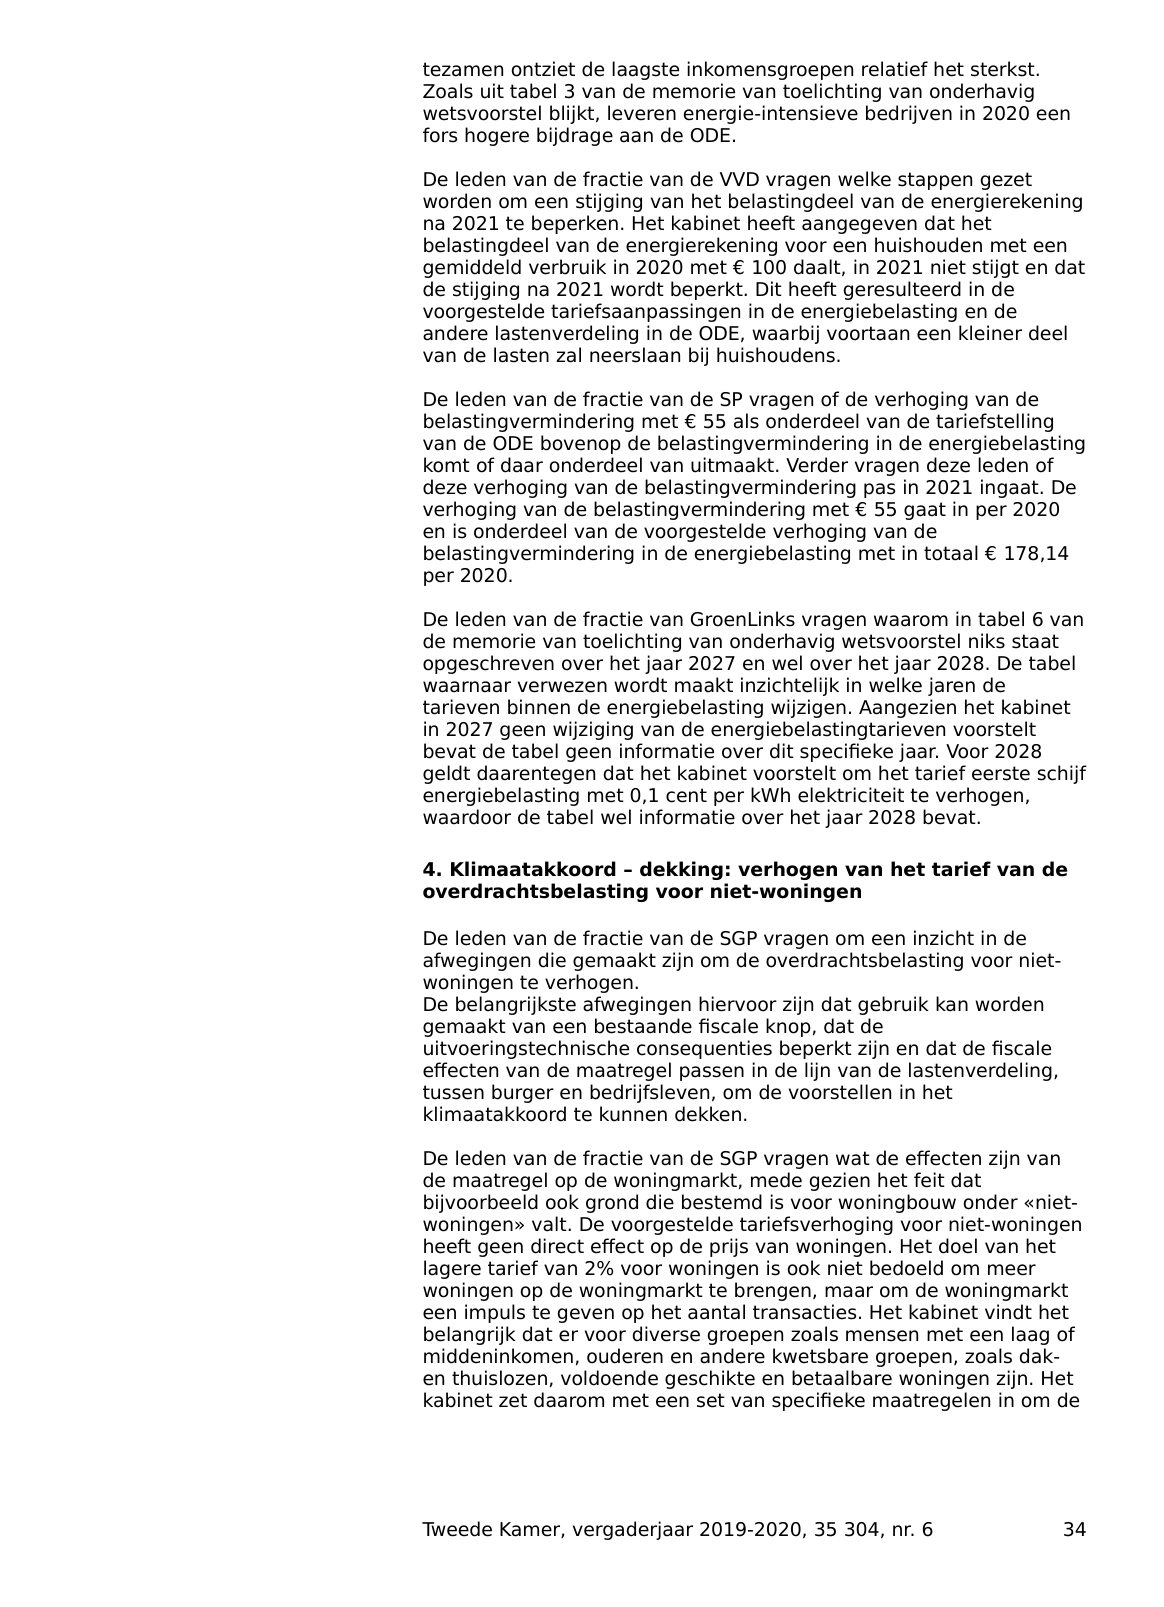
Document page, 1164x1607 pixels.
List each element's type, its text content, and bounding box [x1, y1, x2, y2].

text De leden van de fractie van GroenLinks vragen waarom in tabel 6 van de memorie van toelichting van onderhavig wetsvoorstel niks staat opgeschreven over het jaar 2027 en wel over het jaar 2028. De tabel waarnaar verwezen wordt maakt inzichtelijk in welke jaren de tarieven binnen de energiebelasting wijzigen. Aangezien het kabinet in 2027 geen wijziging van de energiebelastingtarieven voorstelt bevat de tabel geen informatie over dit specifieke jaar. Voor 2028 geldt daarentegen dat het kabinet voorstelt om het tarief eerste schijf energiebelasting met 0,1 cent per kWh elektriciteit te verhogen, waardoor de tabel wel informatie over het jaar 2028 bevat. [422, 609, 1087, 829]
text tezamen ontziet de laagste inkomensgroepen relatief het sterkst. Zoals uit tabel 3 van de memorie van toelichting van onderhavig wetsvoorstel blijkt, leveren energie-intensieve bedrijven in 2020 een fors hogere bijdrage aan de ODE. [422, 59, 1087, 147]
text De leden van de fractie van de VVD vragen welke stappen gezet worden om een stijging van het belastingdeel van de energierekening na 2021 te beperken. Het kabinet heeft aangegeven dat het belastingdeel van de energierekening voor een huishouden met een gemiddeld verbruik in 2020 met € 100 daalt, in 2021 niet stijgt en dat de stijging na 2021 wordt beperkt. Dit heeft geresulteerd in de voorgestelde tariefsaanpassingen in de energiebelasting en de andere lastenverdeling in de ODE, waarbij voortaan een kleiner deel van de lasten zal neerslaan bij huishoudens. [422, 169, 1087, 367]
text De leden van de fractie van de SP vragen of de verhoging van de belastingvermindering met € 55 als onderdeel van de tariefstelling van de ODE bovenop de belastingvermindering in de energiebelasting komt of daar onderdeel van uitmaakt. Verder vragen deze leden of deze verhoging van de belastingvermindering pas in 2021 ingaat. De verhoging van de belastingvermindering met € 55 gaat in per 2020 en is onderdeel van de voorgestelde verhoging van de belastingvermindering in de energiebelasting met in totaal € 178,14 per 2020. [422, 389, 1087, 587]
text De leden van de fractie van de SGP vragen wat de effecten zijn van de maatregel op de woningmarkt, mede gezien het feit dat bijvoorbeeld ook grond die bestemd is voor woningbouw onder «niet-woningen» valt. De voorgestelde tariefsverhoging voor niet-woningen heeft geen direct effect op de prijs van woningen. Het doel van het lagere tarief van 2% voor woningen is ook niet bedoeld om meer woningen op de woningmarkt te brengen, maar om de woningmarkt een impuls te geven op het aantal transacties. Het kabinet vindt het belangrijk dat er voor diverse groepen zoals mensen met een laag of middeninkomen, ouderen en andere kwetsbare groepen, zoals dak- en thuislozen, voldoende geschikte en betaalbare woningen zijn. Het kabinet zet daarom met een set van specifieke maatregelen in om de [422, 1148, 1087, 1412]
text De belangrijkste afwegingen hiervoor zijn dat gebruik kan worden gemaakt van een bestaande fiscale knop, dat de uitvoeringstechnische consequenties beperkt zijn en dat de fiscale effecten van de maatregel passen in de lijn van de lastenverdeling, tussen burger en bedrijfsleven, om de voorstellen in het klimaatakkoord te kunnen dekken. [422, 994, 1087, 1126]
text De leden van de fractie van de SGP vragen om een inzicht in de afwegingen die gemaakt zijn om de overdrachtsbelasting voor niet-woningen te verhogen. [422, 928, 1087, 994]
subtitle 4. Klimaatakkoord – dekking: verhogen van het tarief van de overdrachtsbelasting voor niet-woningen [422, 859, 1087, 903]
